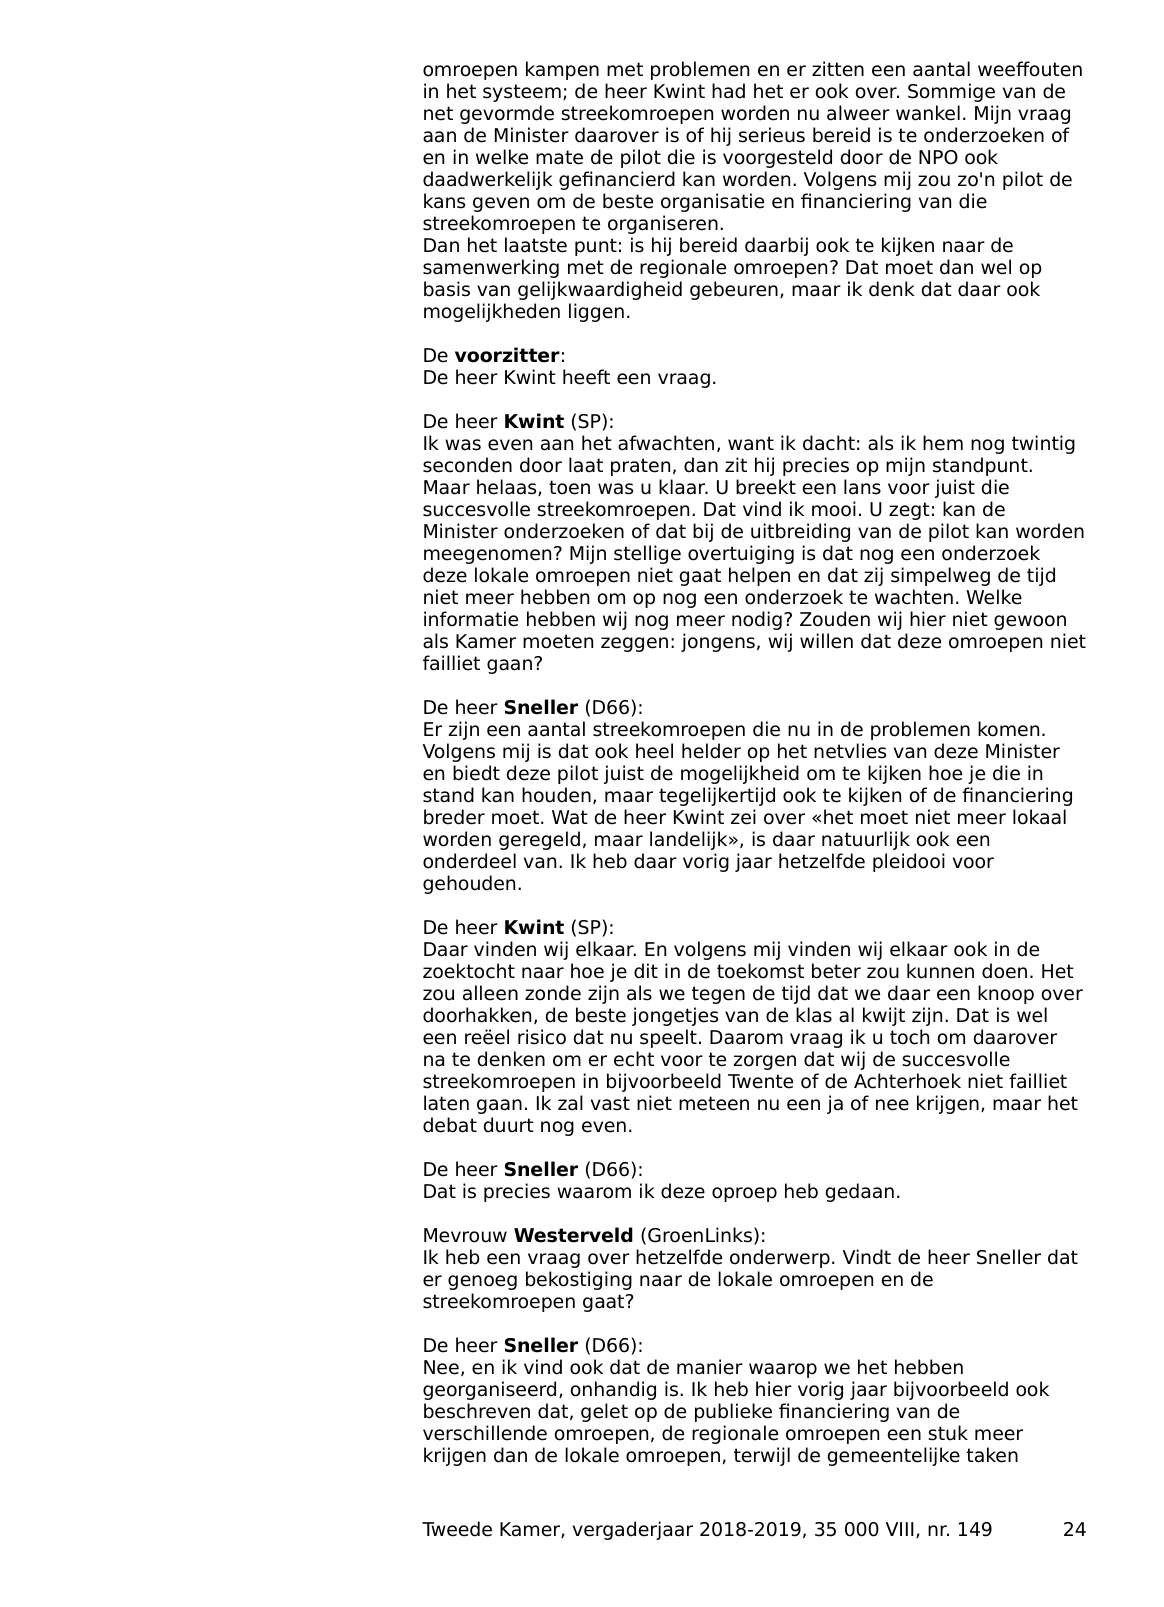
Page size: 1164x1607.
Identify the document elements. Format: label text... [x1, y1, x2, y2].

text De heer Sneller (D66): [422, 697, 1087, 719]
text Nee, en ik vind ook dat de manier waarop we het hebben georganiseerd, onhandig is. Ik heb hier vorig jaar bijvoorbeeld ook beschreven dat, gelet op de publieke financiering van de verschillende omroepen, de regionale omroepen een stuk meer krijgen dan de lokale omroepen, terwijl de gemeentelijke taken [422, 1357, 1087, 1467]
text Mevrouw Westerveld (GroenLinks): [422, 1225, 1087, 1247]
text De heer Kwint heeft een vraag. [422, 367, 1087, 389]
text De heer Sneller (D66): [422, 1335, 1087, 1357]
text Dan het laatste punt: is hij bereid daarbij ook te kijken naar de samenwerking met de regionale omroepen? Dat moet dan wel op basis van gelijkwaardigheid gebeuren, maar ik denk dat daar ook mogelijkheden liggen. [422, 235, 1087, 323]
text Ik was even aan het afwachten, want ik dacht: als ik hem nog twintig seconden door laat praten, dan zit hij precies op mijn standpunt. Maar helaas, toen was u klaar. U breekt een lans voor juist die succesvolle streekomroepen. Dat vind ik mooi. U zegt: kan de Minister onderzoeken of dat bij de uitbreiding van de pilot kan worden meegenomen? Mijn stellige overtuiging is dat nog een onderzoek deze lokale omroepen niet gaat helpen en dat zij simpelweg de tijd niet meer hebben om op nog een onderzoek te wachten. Welke informatie hebben wij nog meer nodig? Zouden wij hier niet gewoon als Kamer moeten zeggen: jongens, wij willen dat deze omroepen niet failliet gaan? [422, 433, 1087, 675]
text Daar vinden wij elkaar. En volgens mij vinden wij elkaar ook in de zoektocht naar hoe je dit in de toekomst beter zou kunnen doen. Het zou alleen zonde zijn als we tegen de tijd dat we daar een knoop over doorhakken, de beste jongetjes van de klas al kwijt zijn. Dat is wel een reëel risico dat nu speelt. Daarom vraag ik u toch om daarover na te denken om er echt voor te zorgen dat wij de succesvolle streekomroepen in bijvoorbeeld Twente of de Achterhoek niet failliet laten gaan. Ik zal vast niet meteen nu een ja of nee krijgen, maar het debat duurt nog even. [422, 939, 1087, 1137]
text Dat is precies waarom ik deze oproep heb gedaan. [422, 1181, 1087, 1203]
text De voorzitter: [422, 345, 1087, 367]
text De heer Kwint (SP): [422, 917, 1087, 939]
text De heer Kwint (SP): [422, 411, 1087, 433]
text Ik heb een vraag over hetzelfde onderwerp. Vindt de heer Sneller dat er genoeg bekostiging naar de lokale omroepen en de streekomroepen gaat? [422, 1247, 1087, 1313]
text De heer Sneller (D66): [422, 1159, 1087, 1181]
text omroepen kampen met problemen en er zitten een aantal weeffouten in het systeem; de heer Kwint had het er ook over. Sommige van de net gevormde streekomroepen worden nu alweer wankel. Mijn vraag aan de Minister daarover is of hij serieus bereid is te onderzoeken of en in welke mate de pilot die is voorgesteld door de NPO ook daadwerkelijk gefinancierd kan worden. Volgens mij zou zo'n pilot de kans geven om de beste organisatie en financiering van die streekomroepen te organiseren. [422, 59, 1087, 235]
text Er zijn een aantal streekomroepen die nu in de problemen komen. Volgens mij is dat ook heel helder op het netvlies van deze Minister en biedt deze pilot juist de mogelijkheid om te kijken hoe je die in stand kan houden, maar tegelijkertijd ook te kijken of de financiering breder moet. Wat de heer Kwint zei over «het moet niet meer lokaal worden geregeld, maar landelijk», is daar natuurlijk ook een onderdeel van. Ik heb daar vorig jaar hetzelfde pleidooi voor gehouden. [422, 719, 1087, 895]
